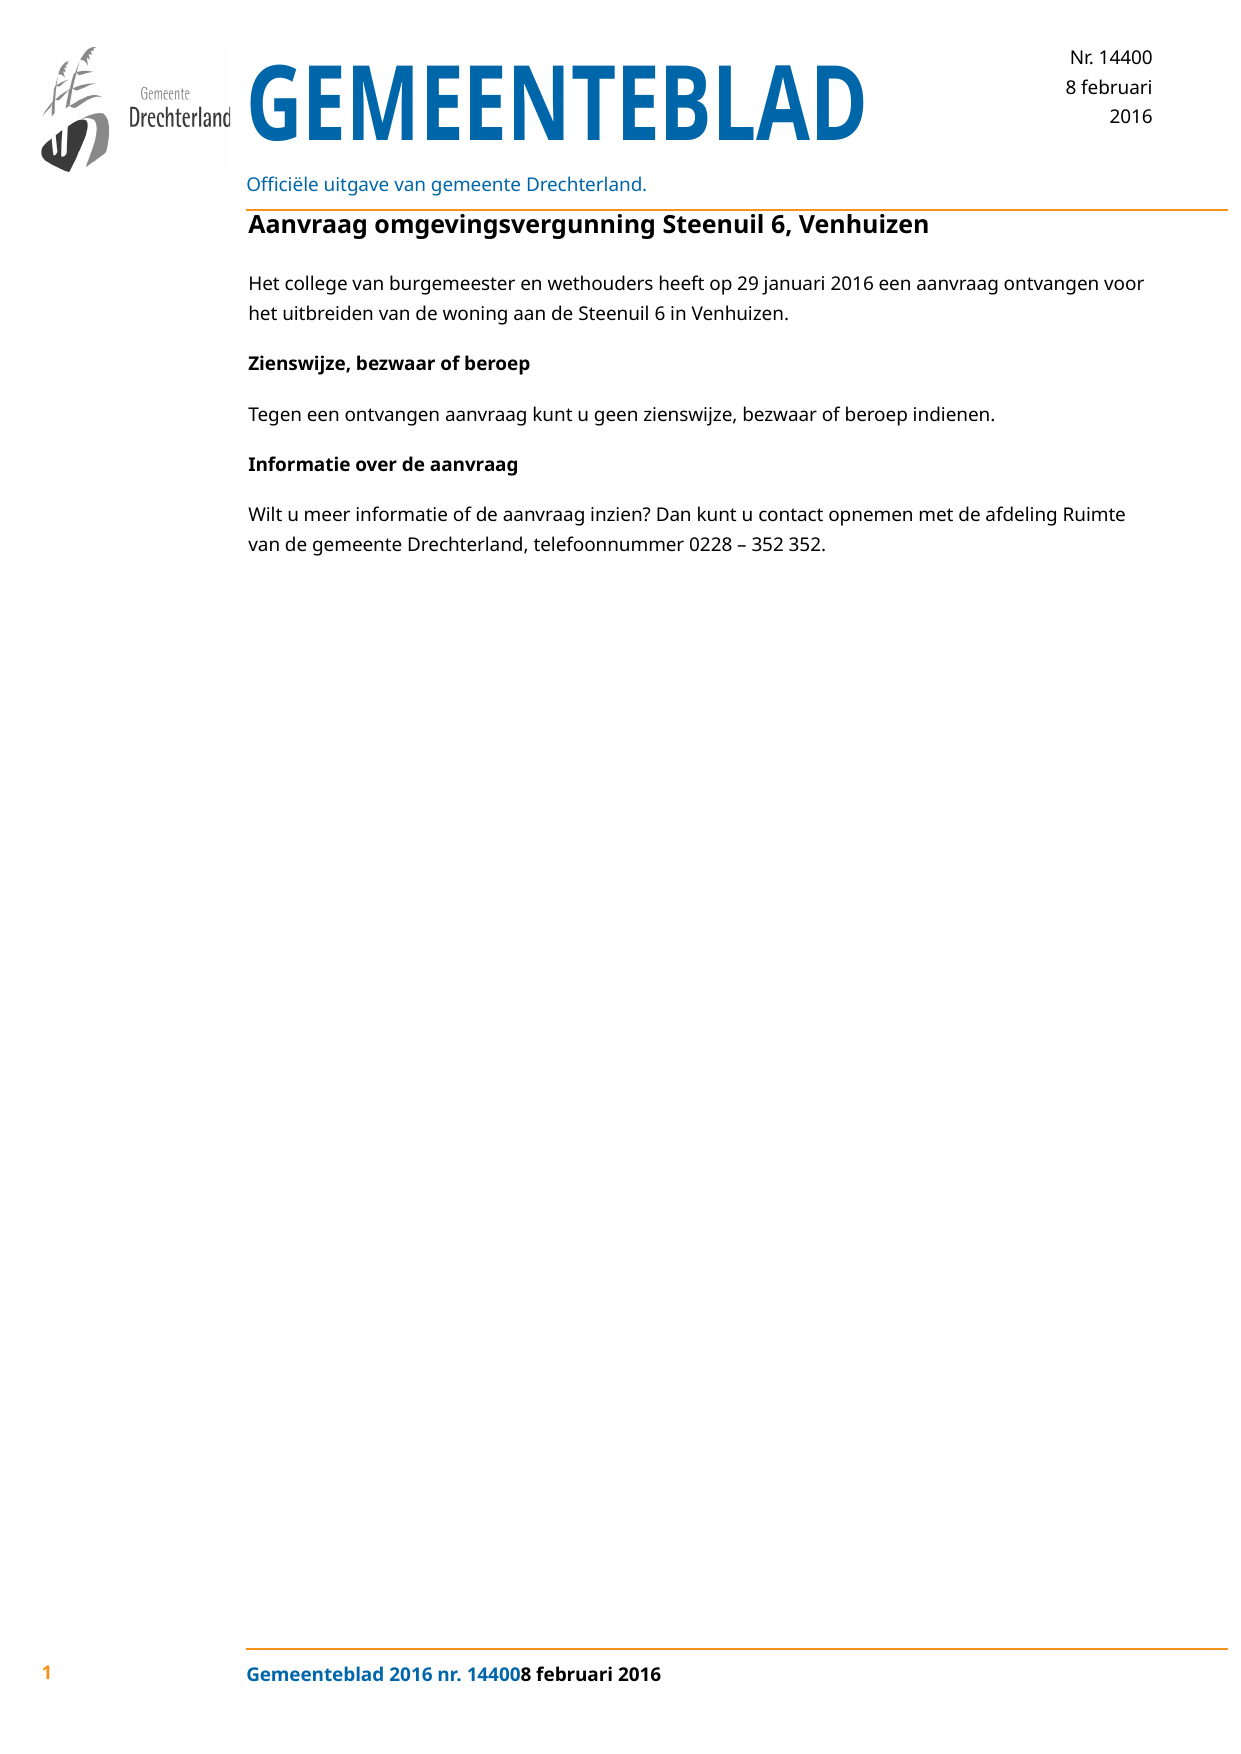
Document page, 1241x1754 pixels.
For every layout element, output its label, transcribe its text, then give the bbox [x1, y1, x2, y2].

text Het college van burgemeester en wethouders heeft op 29 januari 2016 een aanvraag ontvangen voor het uitbreiden van de woning aan de Steenuil 6 in Venhuizen. [248, 270, 1152, 326]
text Zienswijze, bezwaar of beroep [248, 350, 1152, 376]
picture [41, 47, 231, 172]
text Wilt u meer informatie of de aanvraag inzien? Dan kunt u contact opnemen met de afdeling Ruimte van de gemeente Drechterland, telefoonnummer 0228 – 352 352. [248, 502, 1152, 557]
text Tegen een ontvangen aanvraag kunt u geen zienswijze, bezwaar of beroep indienen. [248, 401, 1152, 426]
text Aanvraag omgevingsvergunning Steenuil 6, Venhuizen [248, 211, 1152, 241]
text Informatie over de aanvraag [248, 451, 1152, 477]
